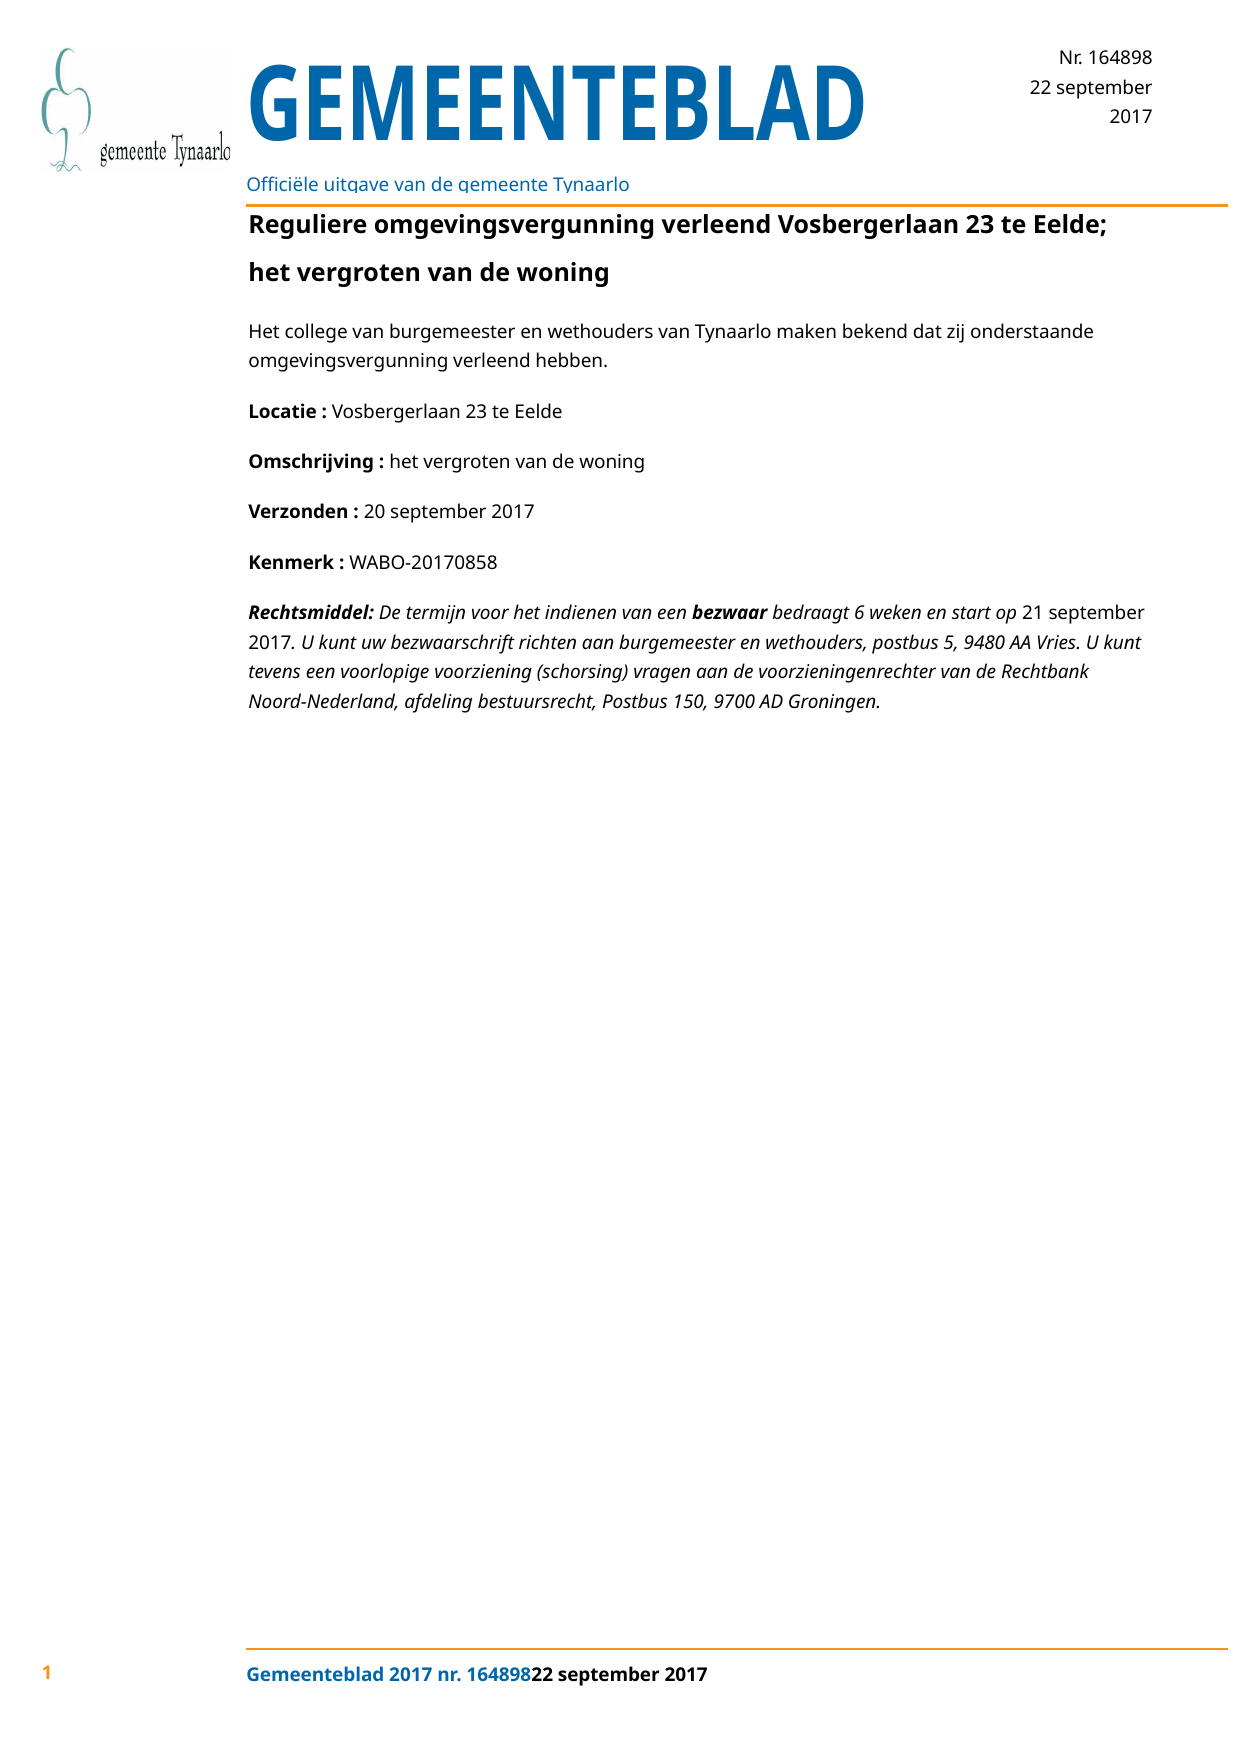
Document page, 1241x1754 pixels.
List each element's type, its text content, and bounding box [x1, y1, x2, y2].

text Kenmerk : WABO-20170858 [248, 549, 1152, 575]
text Verzonden : 20 september 2017 [248, 499, 1152, 524]
picture [41, 47, 231, 172]
text Omschrijving : het vergroten van de woning [248, 448, 1152, 474]
text Het college van burgemeester en wethouders van Tynaarlo maken bekend dat zij onderstaande omgevingsvergunning verleend hebben. [248, 318, 1152, 373]
text Rechtsmiddel: De termijn voor het indienen van een bezwaar bedraagt 6 weken en start op 21 september 2017. U kunt uw bezwaarschrift richten aan burgemeester en wethouders, postbus 5, 9480 AA Vries. U kunt tevens een voorlopige voorziening (schorsing) vragen aan de voorzieningenrechter van de Rechtbank Noord-Nederland, afdeling bestuursrecht, Postbus 150, 9700 AD Groningen. [248, 599, 1152, 714]
text Reguliere omgevingsvergunning verleend Vosbergerlaan 23 te Eelde; het vergroten van de woning [248, 207, 1152, 288]
text Locatie : Vosbergerlaan 23 te Eelde [248, 398, 1152, 424]
